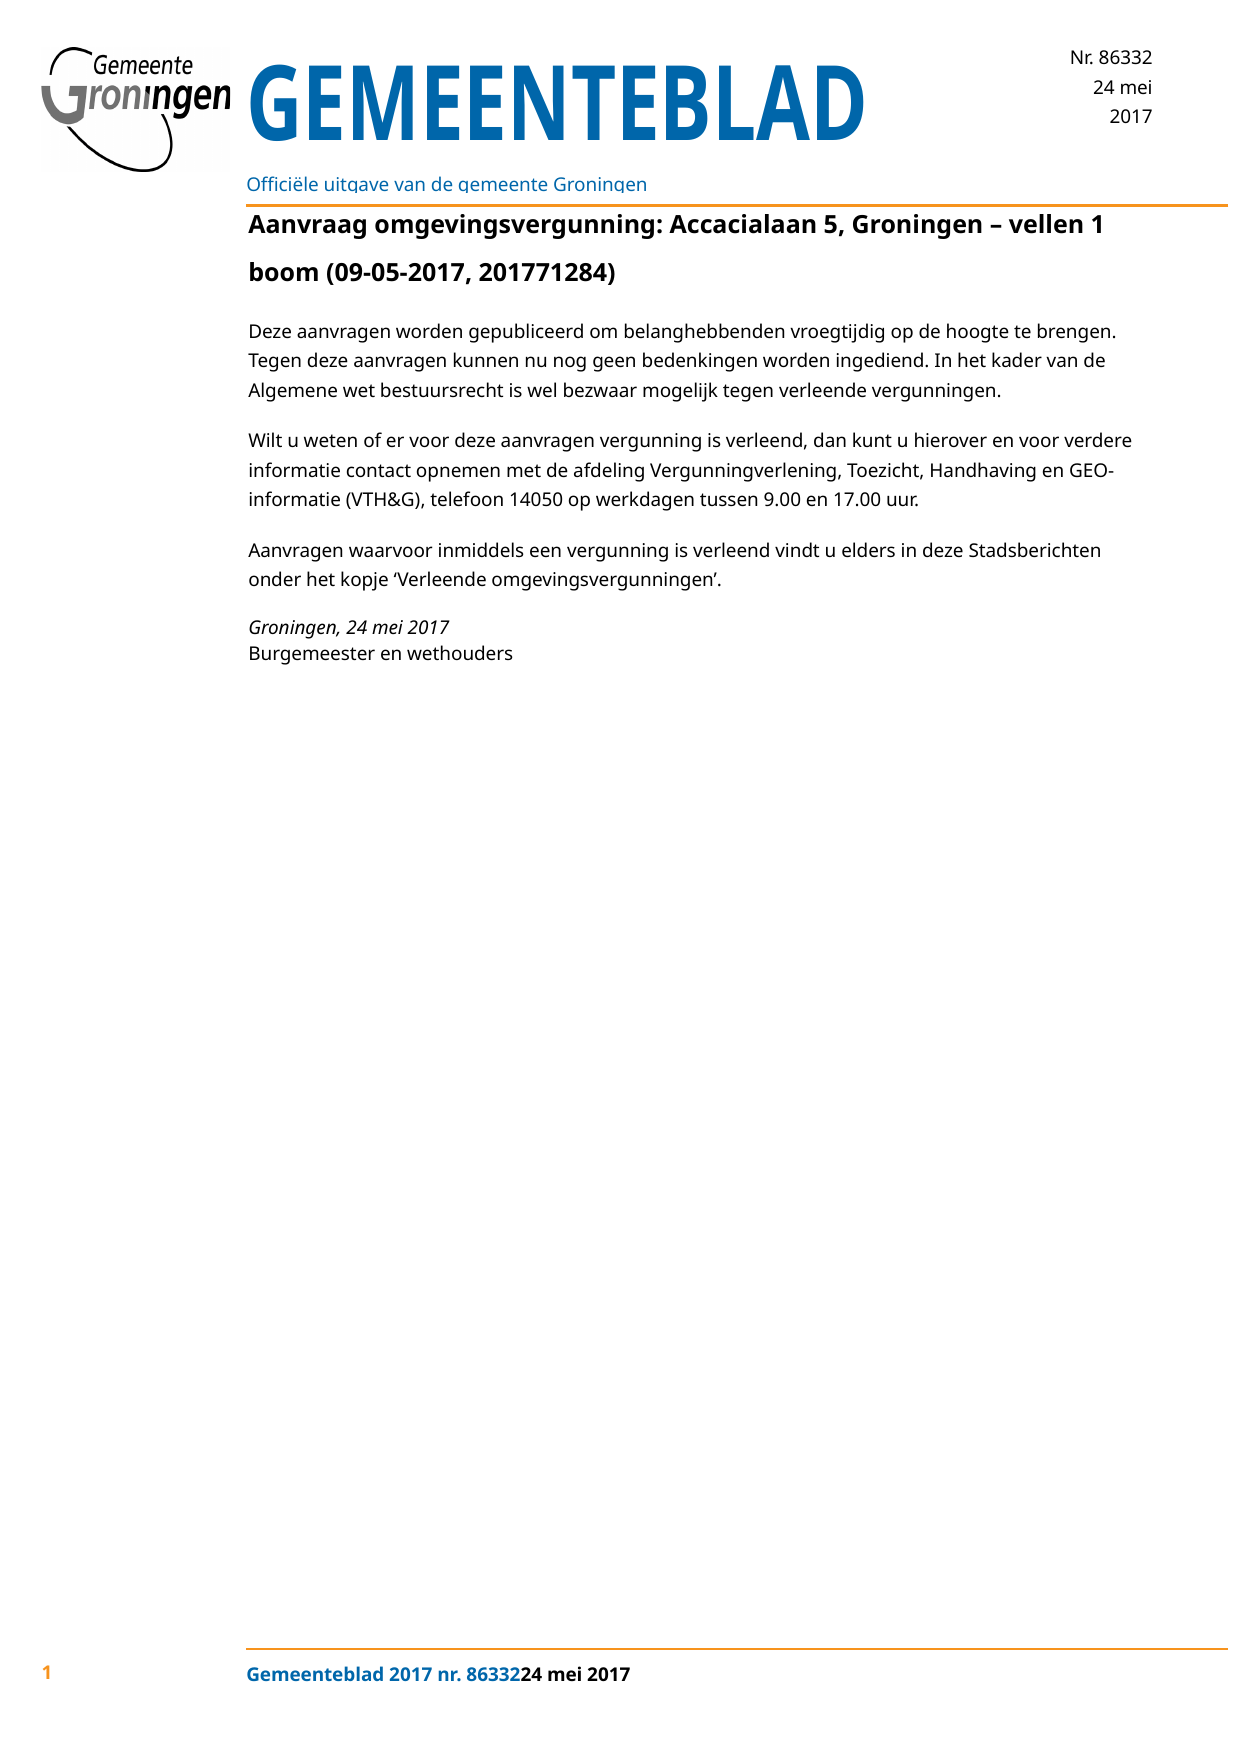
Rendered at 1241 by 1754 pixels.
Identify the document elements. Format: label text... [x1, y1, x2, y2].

text Wilt u weten of er voor deze aanvragen vergunning is verleend, dan kunt u hierover en voor verdere informatie contact opnemen met de afdeling Vergunningverlening, Toezicht, Handhaving en GEO-informatie (VTH&G), telefoon 14050 op werkdagen tussen 9.00 en 17.00 uur. [248, 427, 1152, 512]
text Aanvragen waarvoor inmiddels een vergunning is verleend vindt u elders in deze Stadsberichten onder het kopje ‘Verleende omgevingsvergunningen’. [248, 537, 1152, 592]
text Aanvraag omgevingsvergunning: Accacialaan 5, Groningen – vellen 1 boom (09-05-2017, 201771284) [248, 207, 1152, 288]
text Burgemeester en wethouders [248, 640, 1152, 666]
picture [41, 47, 231, 172]
text Groningen, 24 mei 2017 [248, 614, 1152, 640]
text Deze aanvragen worden gepubliceerd om belanghebbenden vroegtijdig op de hoogte te brengen. Tegen deze aanvragen kunnen nu nog geen bedenkingen worden ingediend. In het kader van de Algemene wet bestuursrecht is wel bezwaar mogelijk tegen verleende vergunningen. [248, 318, 1152, 403]
